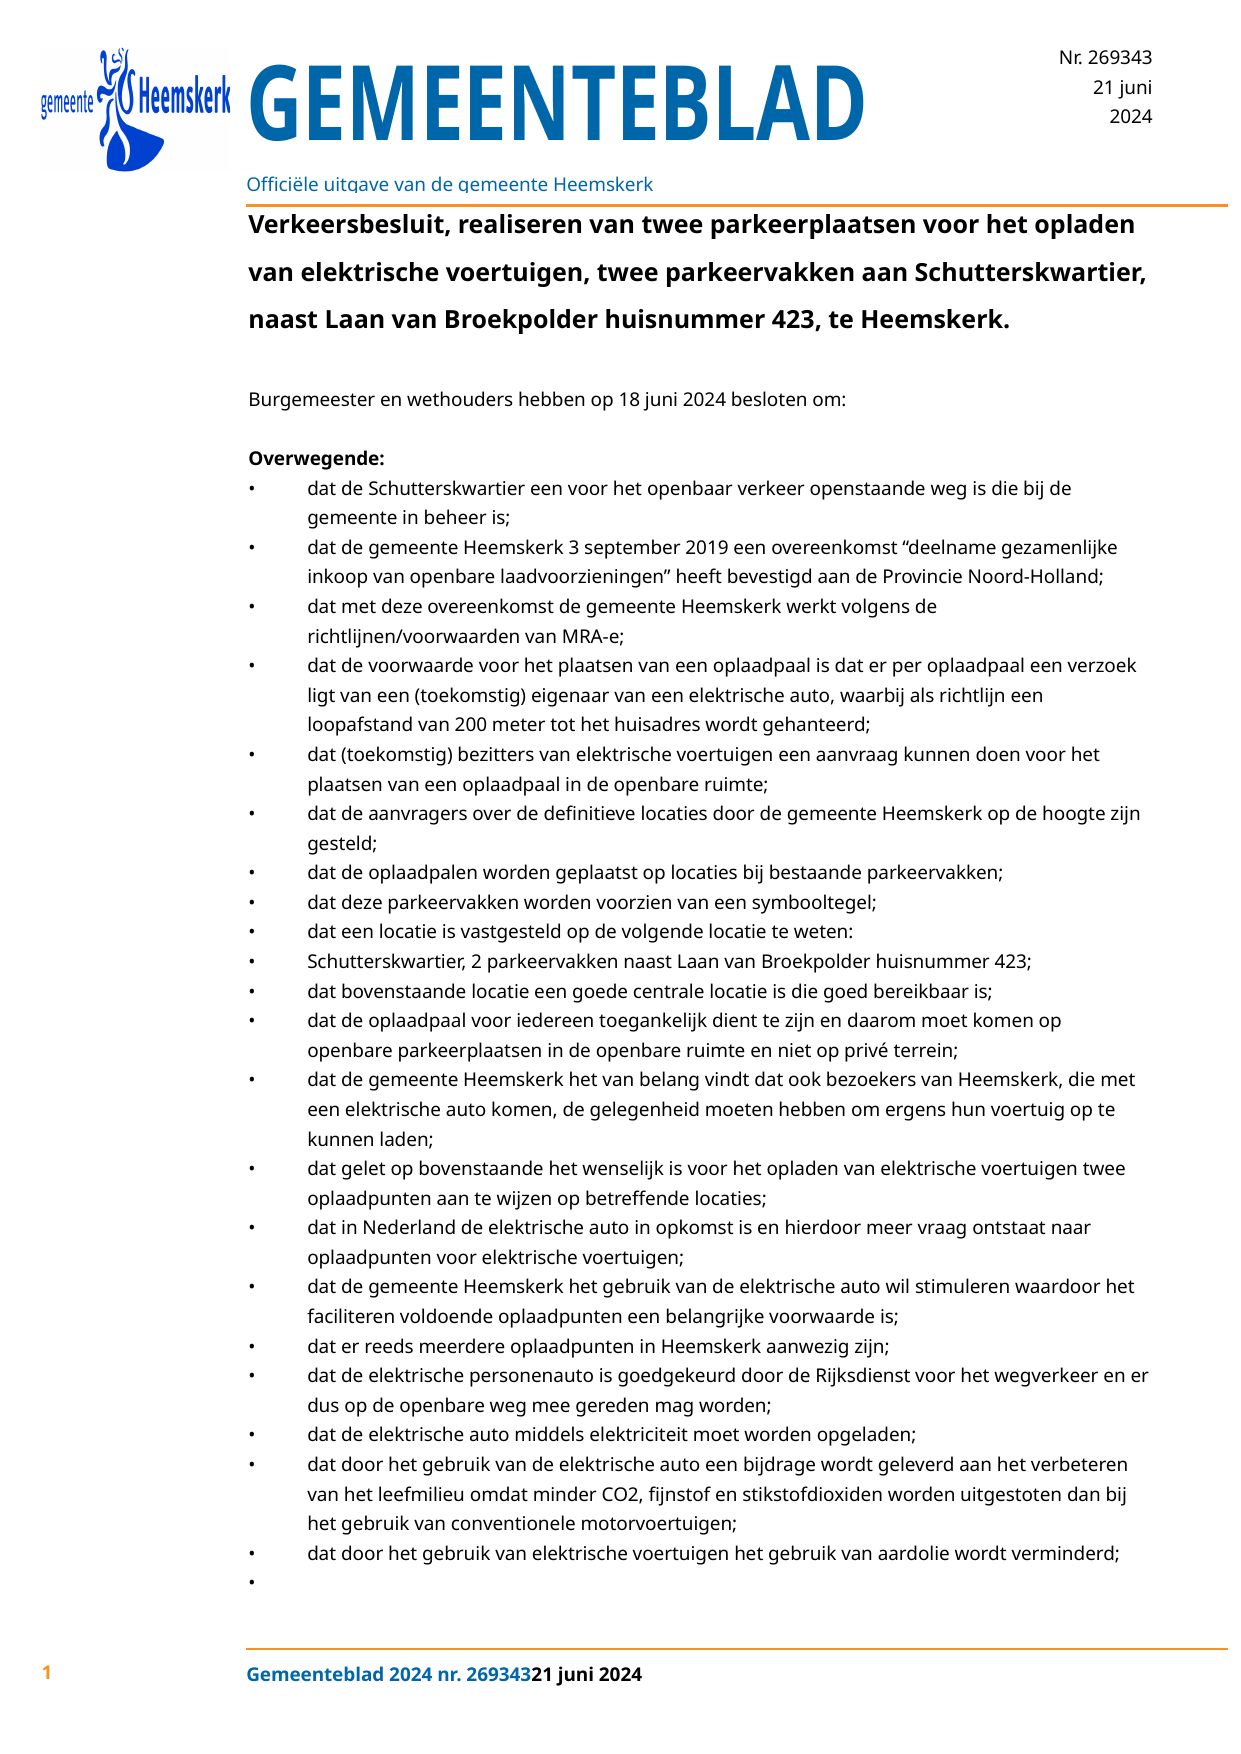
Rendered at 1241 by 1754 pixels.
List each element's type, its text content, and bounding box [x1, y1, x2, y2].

list dat deze parkeervakken worden voorzien van een symbooltegel; [248, 889, 1152, 915]
list dat de voorwaarde voor het plaatsen van een oplaadpaal is dat er per oplaadpaal een verzoek ligt van een (toekomstig) eigenaar van een elektrische auto, waarbij als richtlijn een loopafstand van 200 meter tot het huisadres wordt gehanteerd; [248, 652, 1152, 737]
list dat een locatie is vastgesteld op de volgende locatie te weten: [248, 919, 1152, 944]
list dat door het gebruik van de elektrische auto een bijdrage wordt geleverd aan het verbeteren van het leefmilieu omdat minder CO2, fijnstof en stikstofdioxiden worden uitgestoten dan bij het gebruik van conventionele motorvoertuigen; [248, 1451, 1152, 1536]
list dat de oplaadpaal voor iedereen toegankelijk dient te zijn en daarom moet komen op openbare parkeerplaatsen in de openbare ruimte en niet op privé terrein; [248, 1007, 1152, 1063]
list dat de gemeente Heemskerk het van belang vindt dat ook bezoekers van Heemskerk, die met een elektrische auto komen, de gelegenheid moeten hebben om ergens hun voertuig op te kunnen laden; [248, 1067, 1152, 1152]
text Verkeersbesluit, realiseren van twee parkeerplaatsen voor het opladen van elektrische voertuigen, twee parkeervakken aan Schutterskwartier, naast Laan van Broekpolder huisnummer 423, te Heemskerk. [248, 207, 1152, 336]
list dat de Schutterskwartier een voor het openbaar verkeer openstaande weg is die bij de gemeente in beheer is; [248, 475, 1152, 530]
list dat met deze overeenkomst de gemeente Heemskerk werkt volgens de richtlijnen/voorwaarden van MRA-e; [248, 593, 1152, 649]
list dat de oplaadpalen worden geplaatst op locaties bij bestaande parkeervakken; [248, 859, 1152, 885]
text Burgemeester en wethouders hebben op 18 juni 2024 besloten om: [248, 386, 1152, 412]
list dat door het gebruik van elektrische voertuigen het gebruik van aardolie wordt verminderd; [248, 1540, 1152, 1566]
list dat (toekomstig) bezitters van elektrische voertuigen een aanvraag kunnen doen voor het plaatsen van een oplaadpaal in de openbare ruimte; [248, 741, 1152, 797]
list Schutterskwartier, 2 parkeervakken naast Laan van Broekpolder huisnummer 423; [248, 948, 1152, 974]
text Overwegende: [248, 445, 1152, 471]
list dat de elektrische auto middels elektriciteit moet worden opgeladen; [248, 1422, 1152, 1447]
list dat bovenstaande locatie een goede centrale locatie is die goed bereikbaar is; [248, 978, 1152, 1004]
list dat er reeds meerdere oplaadpunten in Heemskerk aanwezig zijn; [248, 1333, 1152, 1359]
picture [41, 47, 231, 172]
list dat de gemeente Heemskerk 3 september 2019 een overeenkomst “deelname gezamenlijke inkoop van openbare laadvoorzieningen” heeft bevestigd aan de Provincie Noord-Holland; [248, 534, 1152, 589]
list dat de elektrische personenauto is goedgekeurd door de Rijksdienst voor het wegverkeer en er dus op de openbare weg mee gereden mag worden; [248, 1362, 1152, 1418]
list dat de gemeente Heemskerk het gebruik van de elektrische auto wil stimuleren waardoor het faciliteren voldoende oplaadpunten een belangrijke voorwaarde is; [248, 1274, 1152, 1329]
list dat de aanvragers over de definitieve locaties door de gemeente Heemskerk op de hoogte zijn gesteld; [248, 800, 1152, 856]
list dat in Nederland de elektrische auto in opkomst is en hierdoor meer vraag ontstaat naar oplaadpunten voor elektrische voertuigen; [248, 1214, 1152, 1270]
list dat gelet op bovenstaande het wenselijk is voor het opladen van elektrische voertuigen twee oplaadpunten aan te wijzen op betreffende locaties; [248, 1155, 1152, 1211]
